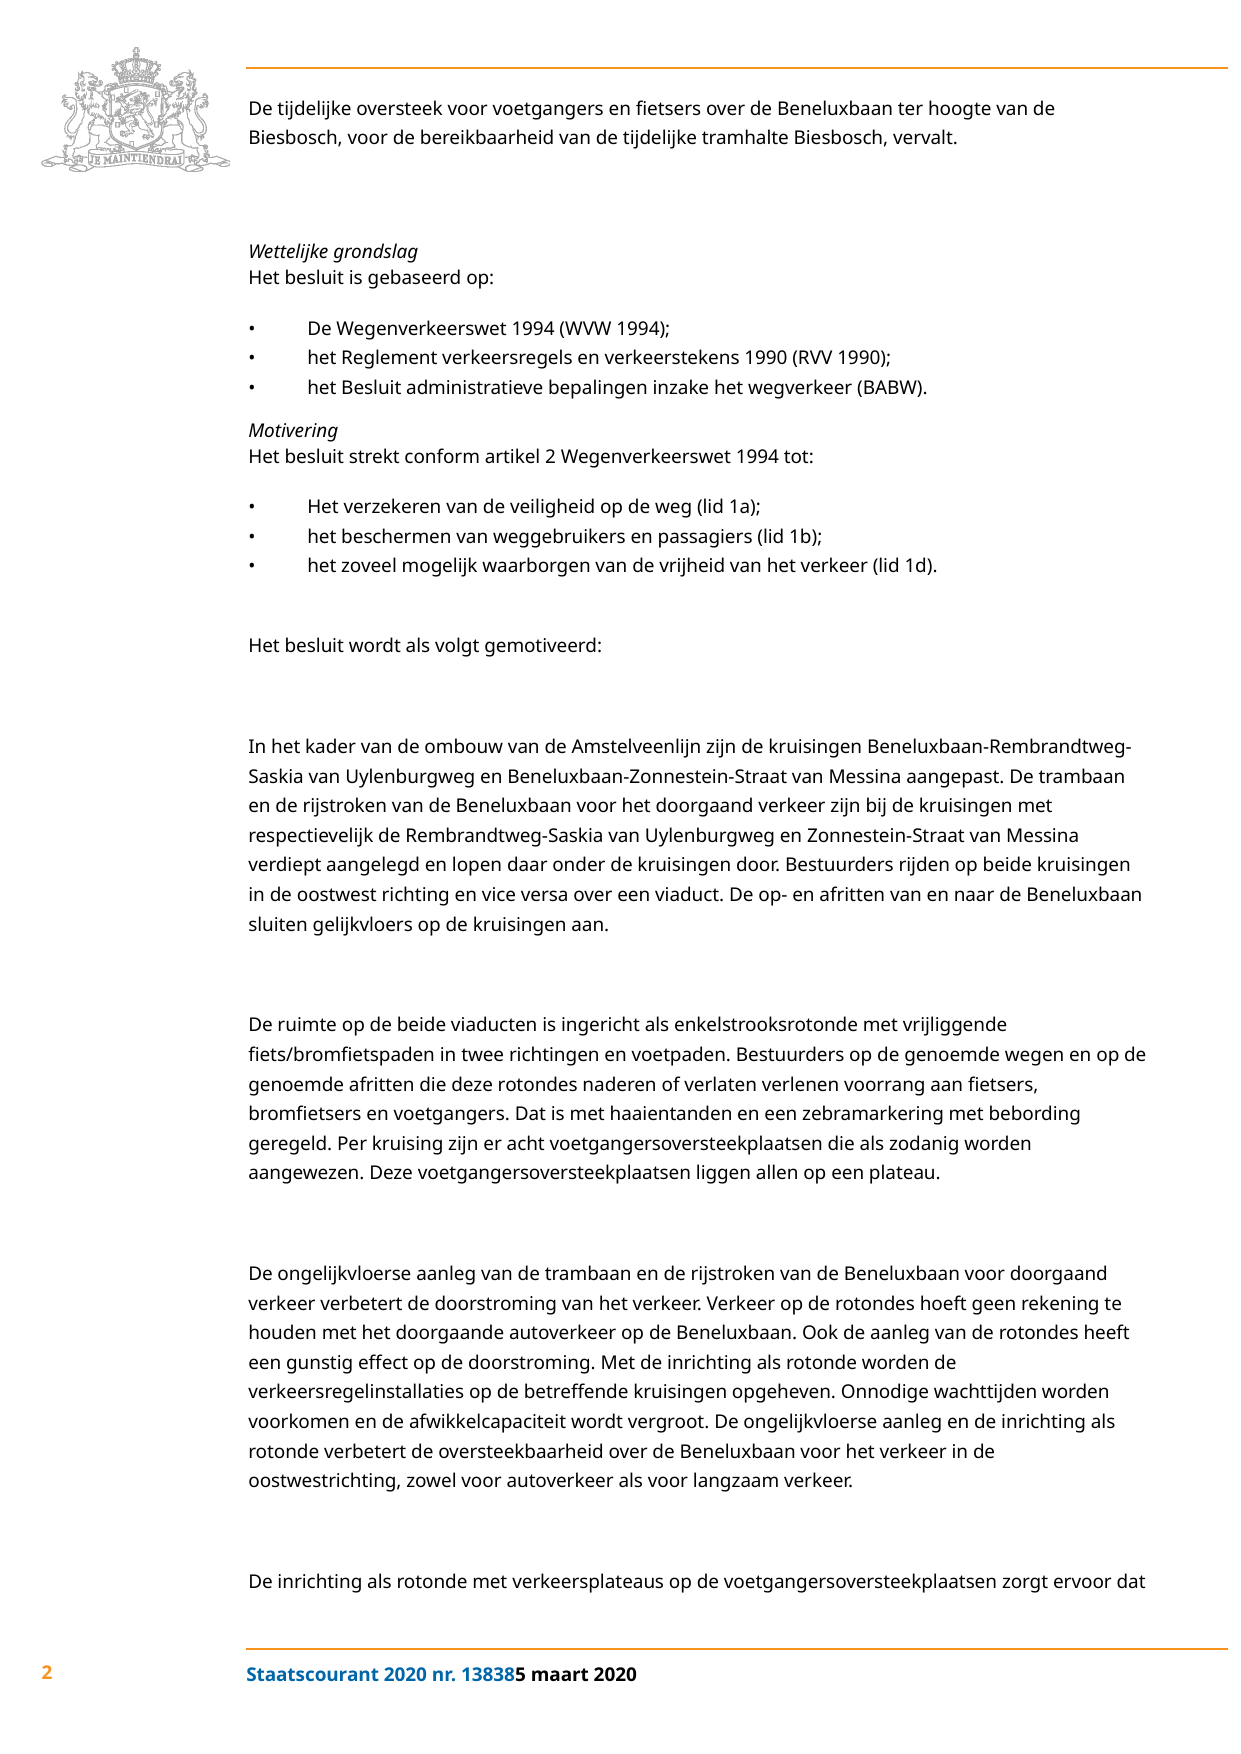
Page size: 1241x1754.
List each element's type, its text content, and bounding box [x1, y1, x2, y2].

text Het besluit wordt als volgt gemotiveerd: [248, 632, 1152, 658]
text De inrichting als rotonde met verkeersplateaus op de voetgangersoversteekplaatsen zorgt ervoor dat [248, 1568, 1152, 1594]
list het Reglement verkeersregels en verkeerstekens 1990 (RVV 1990); [248, 344, 1152, 370]
list het beschermen van weggebruikers en passagiers (lid 1b); [248, 523, 1152, 549]
text Wettelijke grondslag [248, 239, 1152, 264]
text Het besluit strekt conform artikel 2 Wegenverkeerswet 1994 tot: [248, 443, 1152, 469]
text De ongelijkvloerse aanleg van de trambaan en de rijstroken van de Beneluxbaan voor doorgaand verkeer verbetert de doorstroming van het verkeer. Verkeer op de rotondes hoeft geen rekening te houden met het doorgaande autoverkeer op de Beneluxbaan. Ook de aanleg van de rotondes heeft een gunstig effect op de doorstroming. Met de inrichting als rotonde worden de verkeersregelinstallaties op de betreffende kruisingen opgeheven. Onnodige wachttijden worden voorkomen en de afwikkelcapaciteit wordt vergroot. De ongelijkvloerse aanleg en de inrichting als rotonde verbetert de oversteekbaarheid over de Beneluxbaan voor het verkeer in de oostwestrichting, zowel voor autoverkeer als voor langzaam verkeer. [248, 1260, 1152, 1493]
text De tijdelijke oversteek voor voetgangers en fietsers over de Beneluxbaan ter hoogte van de Biesbosch, voor de bereikbaarheid van de tijdelijke tramhalte Biesbosch, vervalt. [248, 95, 1152, 150]
text De ruimte op de beide viaducten is ingericht als enkelstrooksrotonde met vrijliggende fiets/bromfietspaden in twee richtingen en voetpaden. Bestuurders op de genoemde wegen en op de genoemde afritten die deze rotondes naderen of verlaten verlenen voorrang aan fietsers, bromfietsers en voetgangers. Dat is met haaientanden en een zebramarkering met bebording geregeld. Per kruising zijn er acht voetgangersoversteekplaatsen die als zodanig worden aangewezen. Deze voetgangersoversteekplaatsen liggen allen op een plateau. [248, 1012, 1152, 1185]
list het zoveel mogelijk waarborgen van de vrijheid van het verkeer (lid 1d). [248, 552, 1152, 578]
list Het verzekeren van de veiligheid op de weg (lid 1a); [248, 493, 1152, 519]
list het Besluit administratieve bepalingen inzake het wegverkeer (BABW). [248, 374, 1152, 400]
list De Wegenverkeerswet 1994 (WVW 1994); [248, 315, 1152, 341]
picture [41, 47, 231, 172]
text In het kader van de ombouw van de Amstelveenlijn zijn de kruisingen Beneluxbaan-Rembrandtweg-Saskia van Uylenburgweg en Beneluxbaan-Zonnestein-Straat van Messina aangepast. De trambaan en de rijstroken van de Beneluxbaan voor het doorgaand verkeer zijn bij de kruisingen met respectievelijk de Rembrandtweg-Saskia van Uylenburgweg en Zonnestein-Straat van Messina verdiept aangelegd en lopen daar onder de kruisingen door. Bestuurders rijden op beide kruisingen in de oostwest richting en vice versa over een viaduct. De op- en afritten van en naar de Beneluxbaan sluiten gelijkvloers op de kruisingen aan. [248, 733, 1152, 937]
text Motivering [248, 417, 1152, 443]
text Het besluit is gebaseerd op: [248, 264, 1152, 290]
